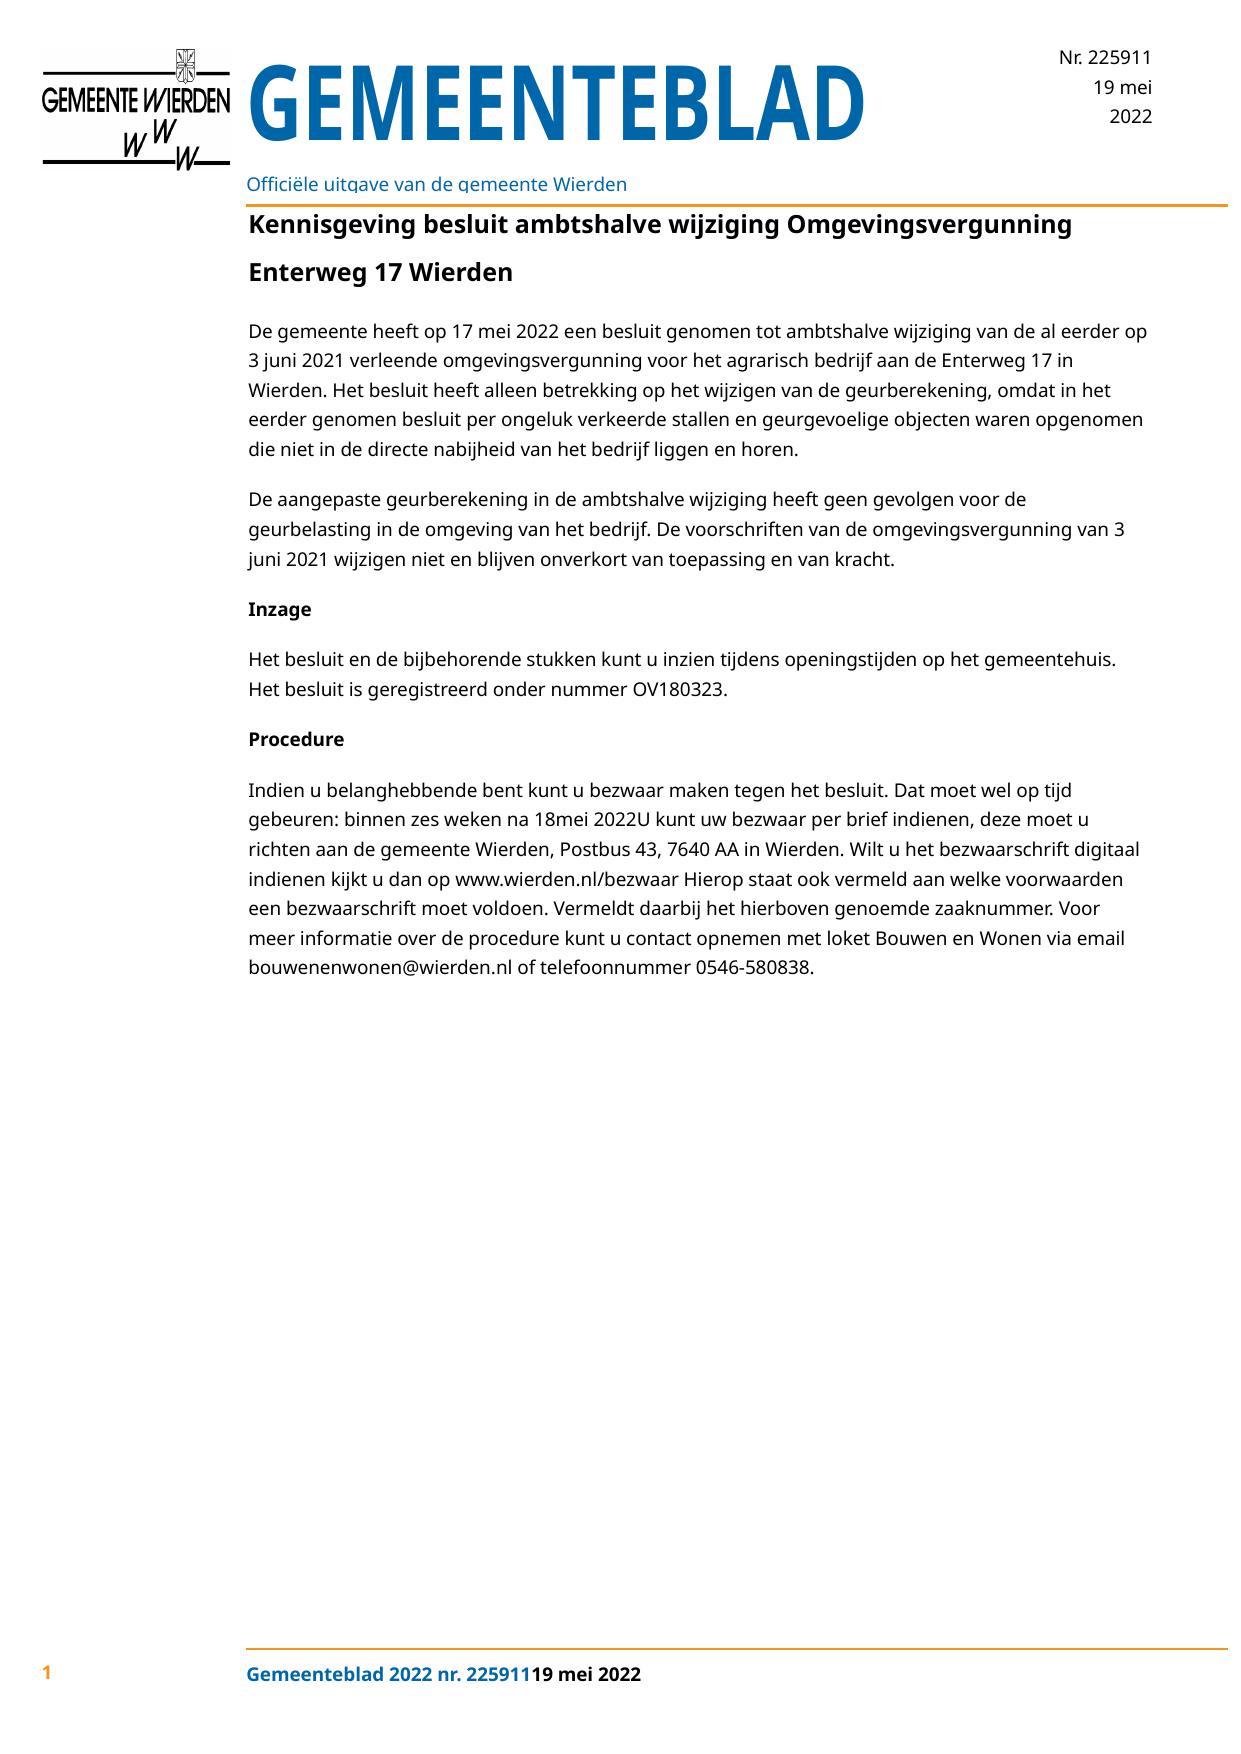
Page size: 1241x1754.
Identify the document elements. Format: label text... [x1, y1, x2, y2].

text Kennisgeving besluit ambtshalve wijziging Omgevingsvergunning Enterweg 17 Wierden [248, 207, 1152, 288]
text Inzage [248, 596, 1152, 622]
text Procedure [248, 727, 1152, 752]
picture [41, 47, 231, 172]
text Het besluit en de bijbehorende stukken kunt u inzien tijdens openingstijden op het gemeentehuis. Het besluit is geregistreerd onder nummer OV180323. [248, 647, 1152, 702]
text De aangepaste geurberekening in de ambtshalve wijziging heeft geen gevolgen voor de geurbelasting in de omgeving van het bedrijf. De voorschriften van de omgevingsvergunning van 3 juni 2021 wijzigen niet en blijven onverkort van toepassing en van kracht. [248, 487, 1152, 572]
text De gemeente heeft op 17 mei 2022 een besluit genomen tot ambtshalve wijziging van de al eerder op 3 juni 2021 verleende omgevingsvergunning voor het agrarisch bedrijf aan de Enterweg 17 in Wierden. Het besluit heeft alleen betrekking op het wijzigen van de geurberekening, omdat in het eerder genomen besluit per ongeluk verkeerde stallen en geurgevoelige objecten waren opgenomen die niet in de directe nabijheid van het bedrijf liggen en horen. [248, 318, 1152, 462]
text Indien u belanghebbende bent kunt u bezwaar maken tegen het besluit. Dat moet wel op tijd gebeuren: binnen zes weken na 18mei 2022U kunt uw bezwaar per brief indienen, deze moet u richten aan de gemeente Wierden, Postbus 43, 7640 AA in Wierden. Wilt u het bezwaarschrift digitaal indienen kijkt u dan op www.wierden.nl/bezwaar Hierop staat ook vermeld aan welke voorwaarden een bezwaarschrift moet voldoen. Vermeldt daarbij het hierboven genoemde zaaknummer. Voor meer informatie over de procedure kunt u contact opnemen met loket Bouwen en Wonen via email bouwenenwonen@wierden.nl of telefoonnummer 0546-580838. [248, 777, 1152, 980]
